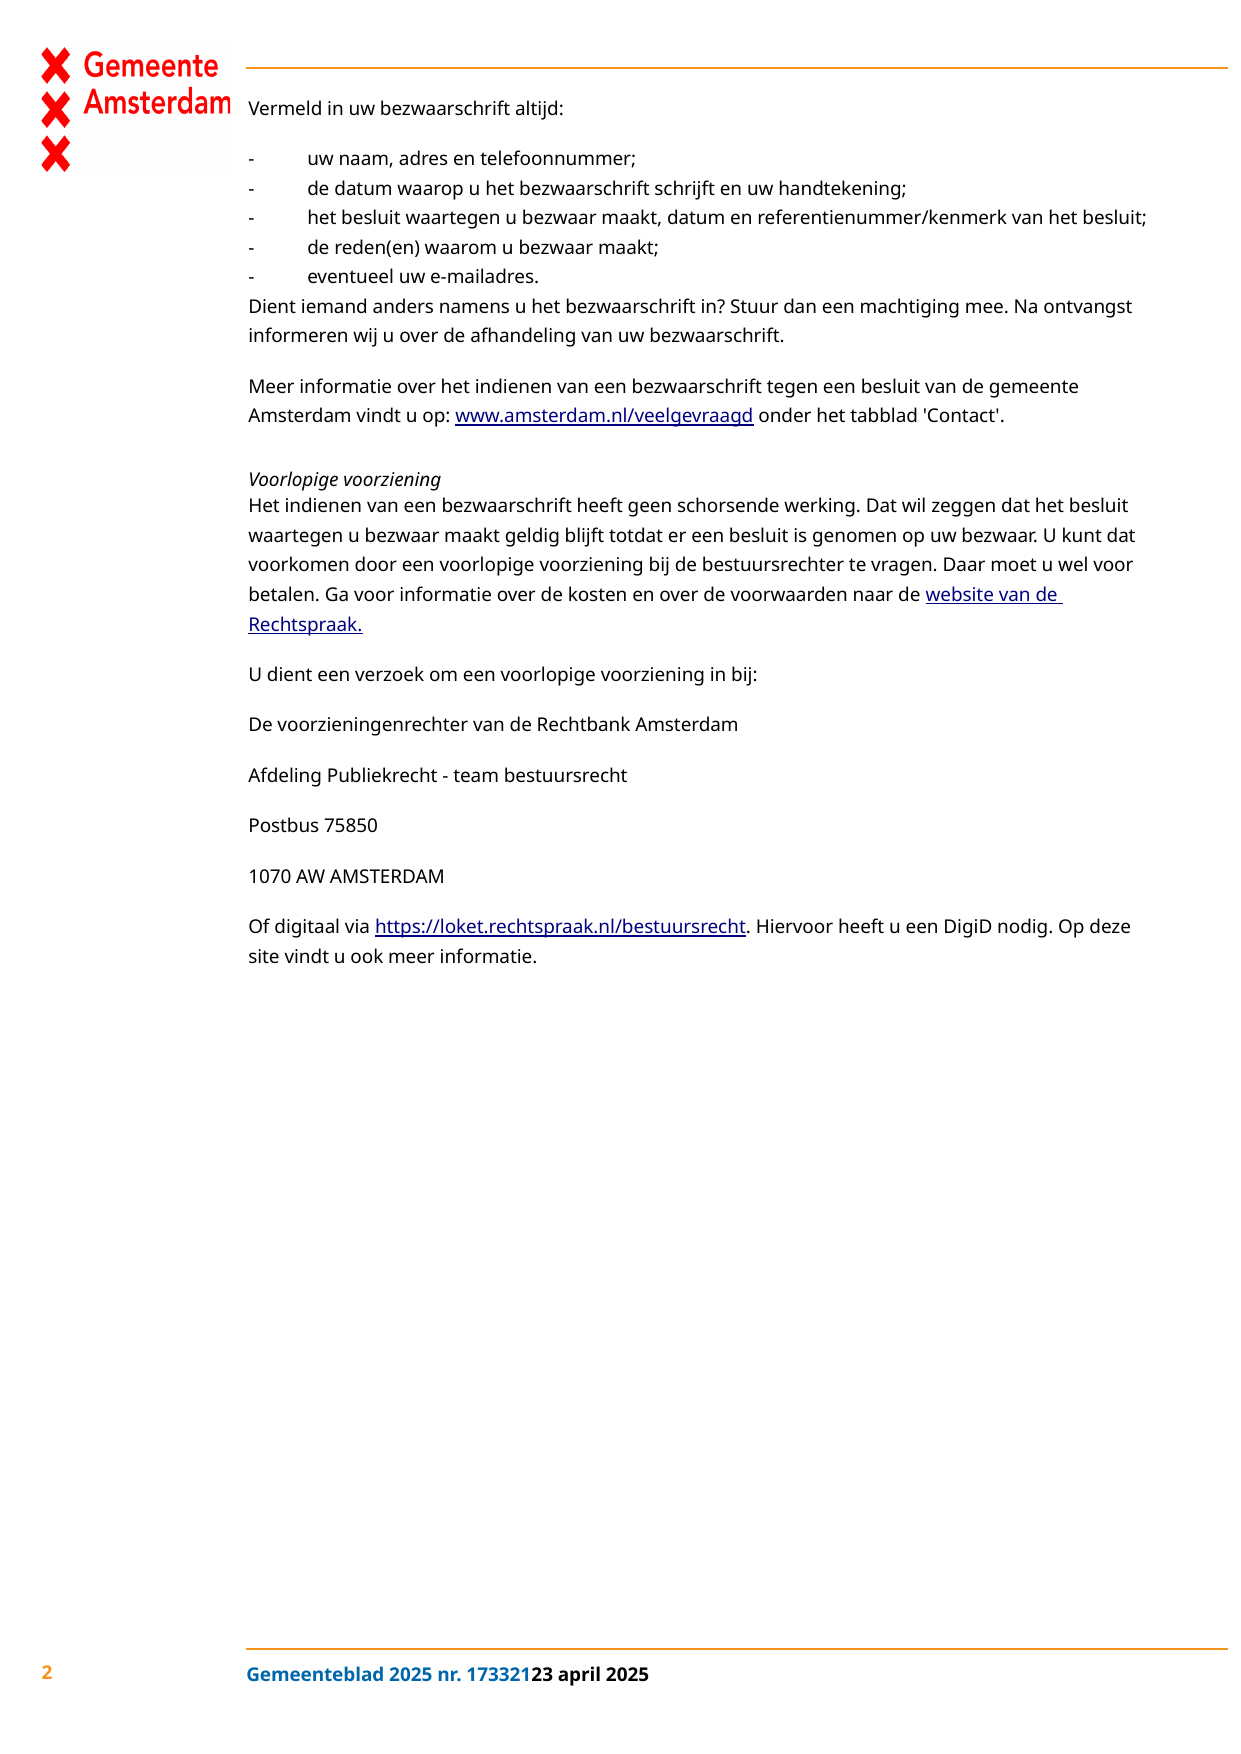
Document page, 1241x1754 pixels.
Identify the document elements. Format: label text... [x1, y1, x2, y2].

list de reden(en) waarom u bezwaar maakt; [248, 234, 1152, 260]
text Het indienen van een bezwaarschrift heeft geen schorsende werking. Dat wil zeggen dat het besluit waartegen u bezwaar maakt geldig blijft totdat er een besluit is genomen op uw bezwaar. U kunt dat voorkomen door een voorlopige voorziening bij de bestuursrechter te vragen. Daar moet u wel voor betalen. Ga voor informatie over de kosten en over de voorwaarden naar de website van de Rechtspraak. [248, 492, 1152, 636]
text Dient iemand anders namens u het bezwaarschrift in? Stuur dan een machtiging mee. Na ontvangst informeren wij u over de afhandeling van uw bezwaarschrift. [248, 293, 1152, 348]
text De voorzieningenrechter van de Rechtbank Amsterdam [248, 712, 1152, 737]
picture [41, 47, 231, 172]
text U dient een verzoek om een voorlopige voorziening in bij: [248, 661, 1152, 687]
text 1070 AW AMSTERDAM [248, 863, 1152, 888]
text Vermeld in uw bezwaarschrift altijd: [248, 95, 1152, 121]
list het besluit waartegen u bezwaar maakt, datum en referentienummer/kenmerk van het besluit; [248, 204, 1152, 230]
text Postbus 75850 [248, 812, 1152, 838]
text Afdeling Publiekrecht - team bestuursrecht [248, 762, 1152, 788]
list de datum waarop u het bezwaarschrift schrijft en uw handtekening; [248, 175, 1152, 201]
text Voorlopige voorziening [248, 467, 1152, 492]
list eventueel uw e-mailadres. [248, 263, 1152, 289]
text Meer informatie over het indienen van een bezwaarschrift tegen een besluit van de gemeente Amsterdam vindt u op: www.amsterdam.nl/veelgevraagd onder het tabblad 'Contact'. [248, 373, 1152, 428]
list uw naam, adres en telefoonnummer; [248, 145, 1152, 171]
text Of digitaal via https://loket.rechtspraak.nl/bestuursrecht. Hiervoor heeft u een DigiD nodig. Op deze site vindt u ook meer informatie. [248, 913, 1152, 968]
